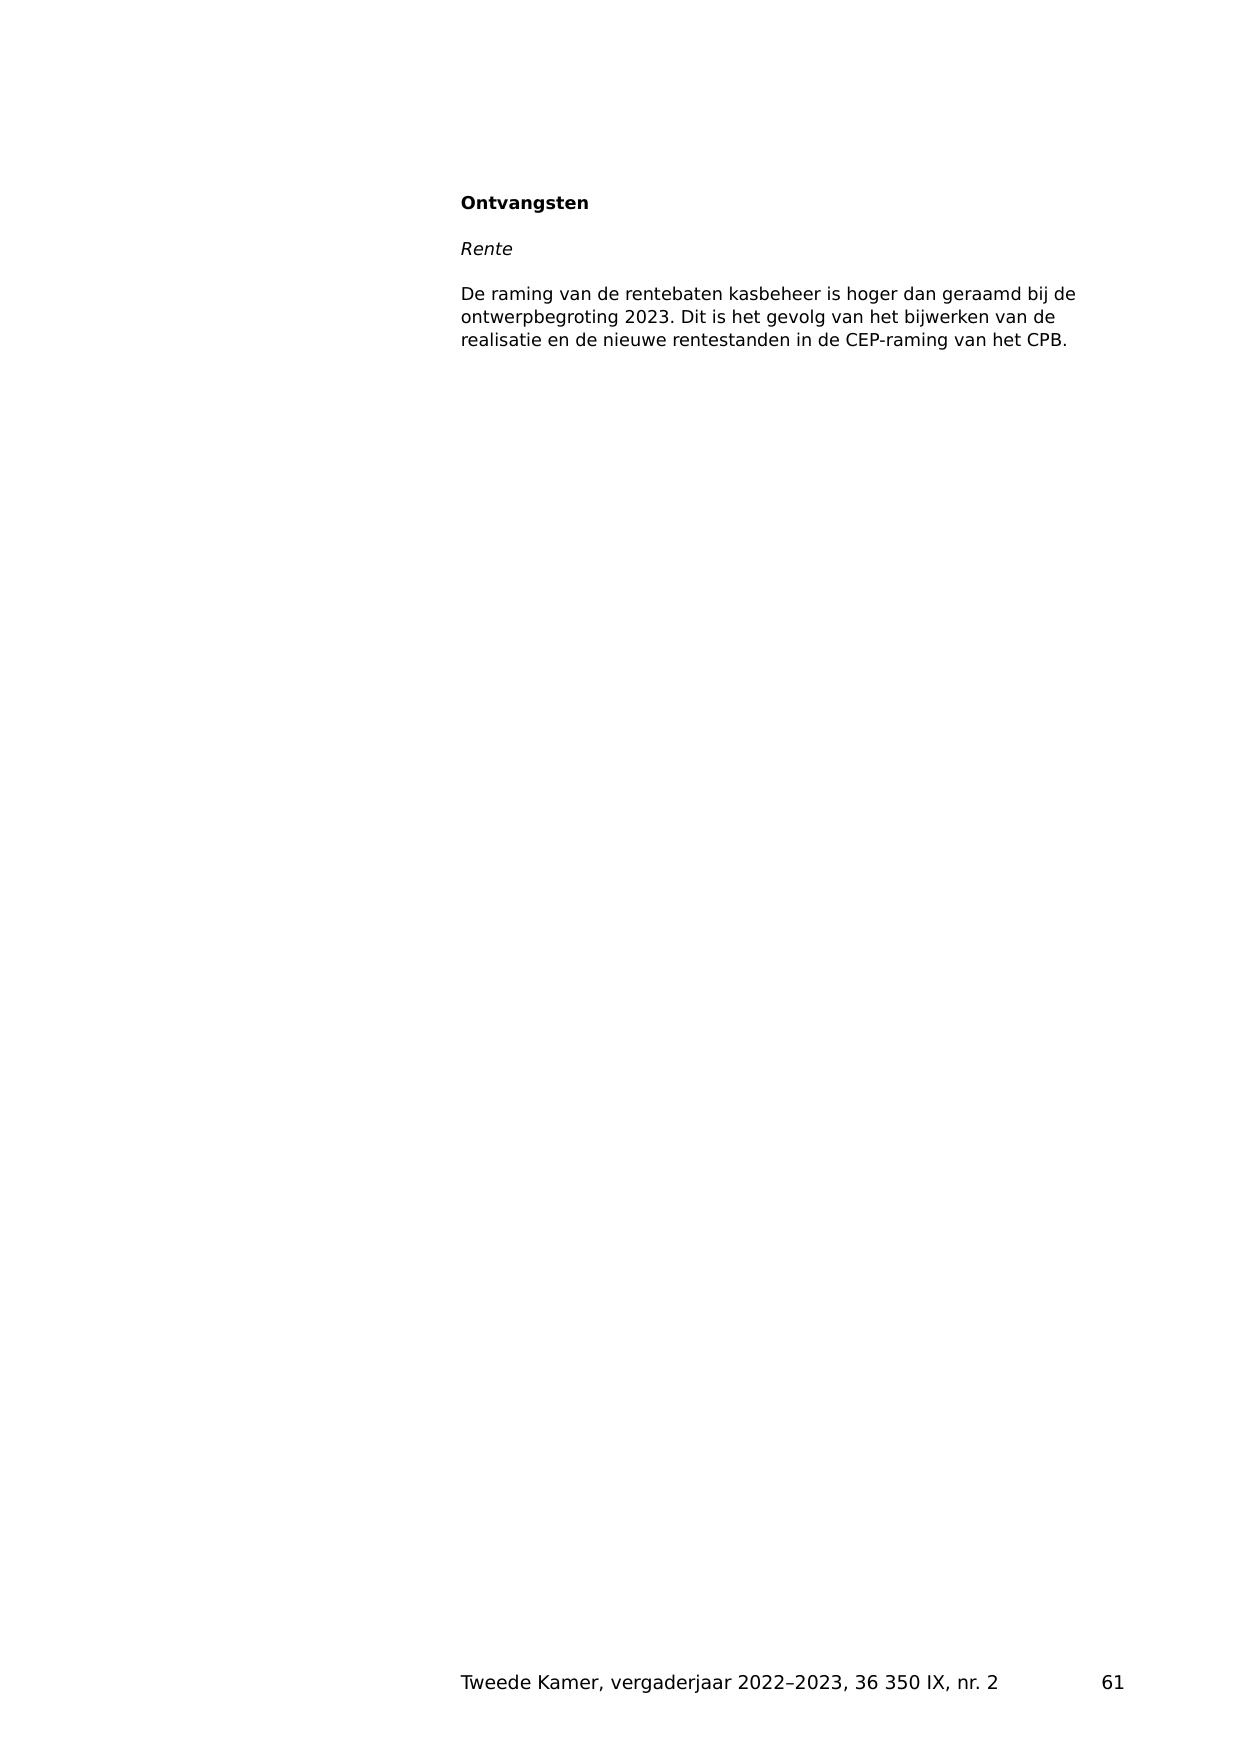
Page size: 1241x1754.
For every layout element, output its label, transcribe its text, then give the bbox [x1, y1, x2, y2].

text Rente [461, 237, 1125, 259]
text De raming van de rentebaten kasbeheer is hoger dan geraamd bij de ontwerpbegroting 2023. Dit is het gevolg van het bijwerken van de realisatie en de nieuwe rentestanden in de CEP-raming van het CPB. [461, 282, 1125, 351]
text Ontvangsten [461, 191, 1125, 214]
